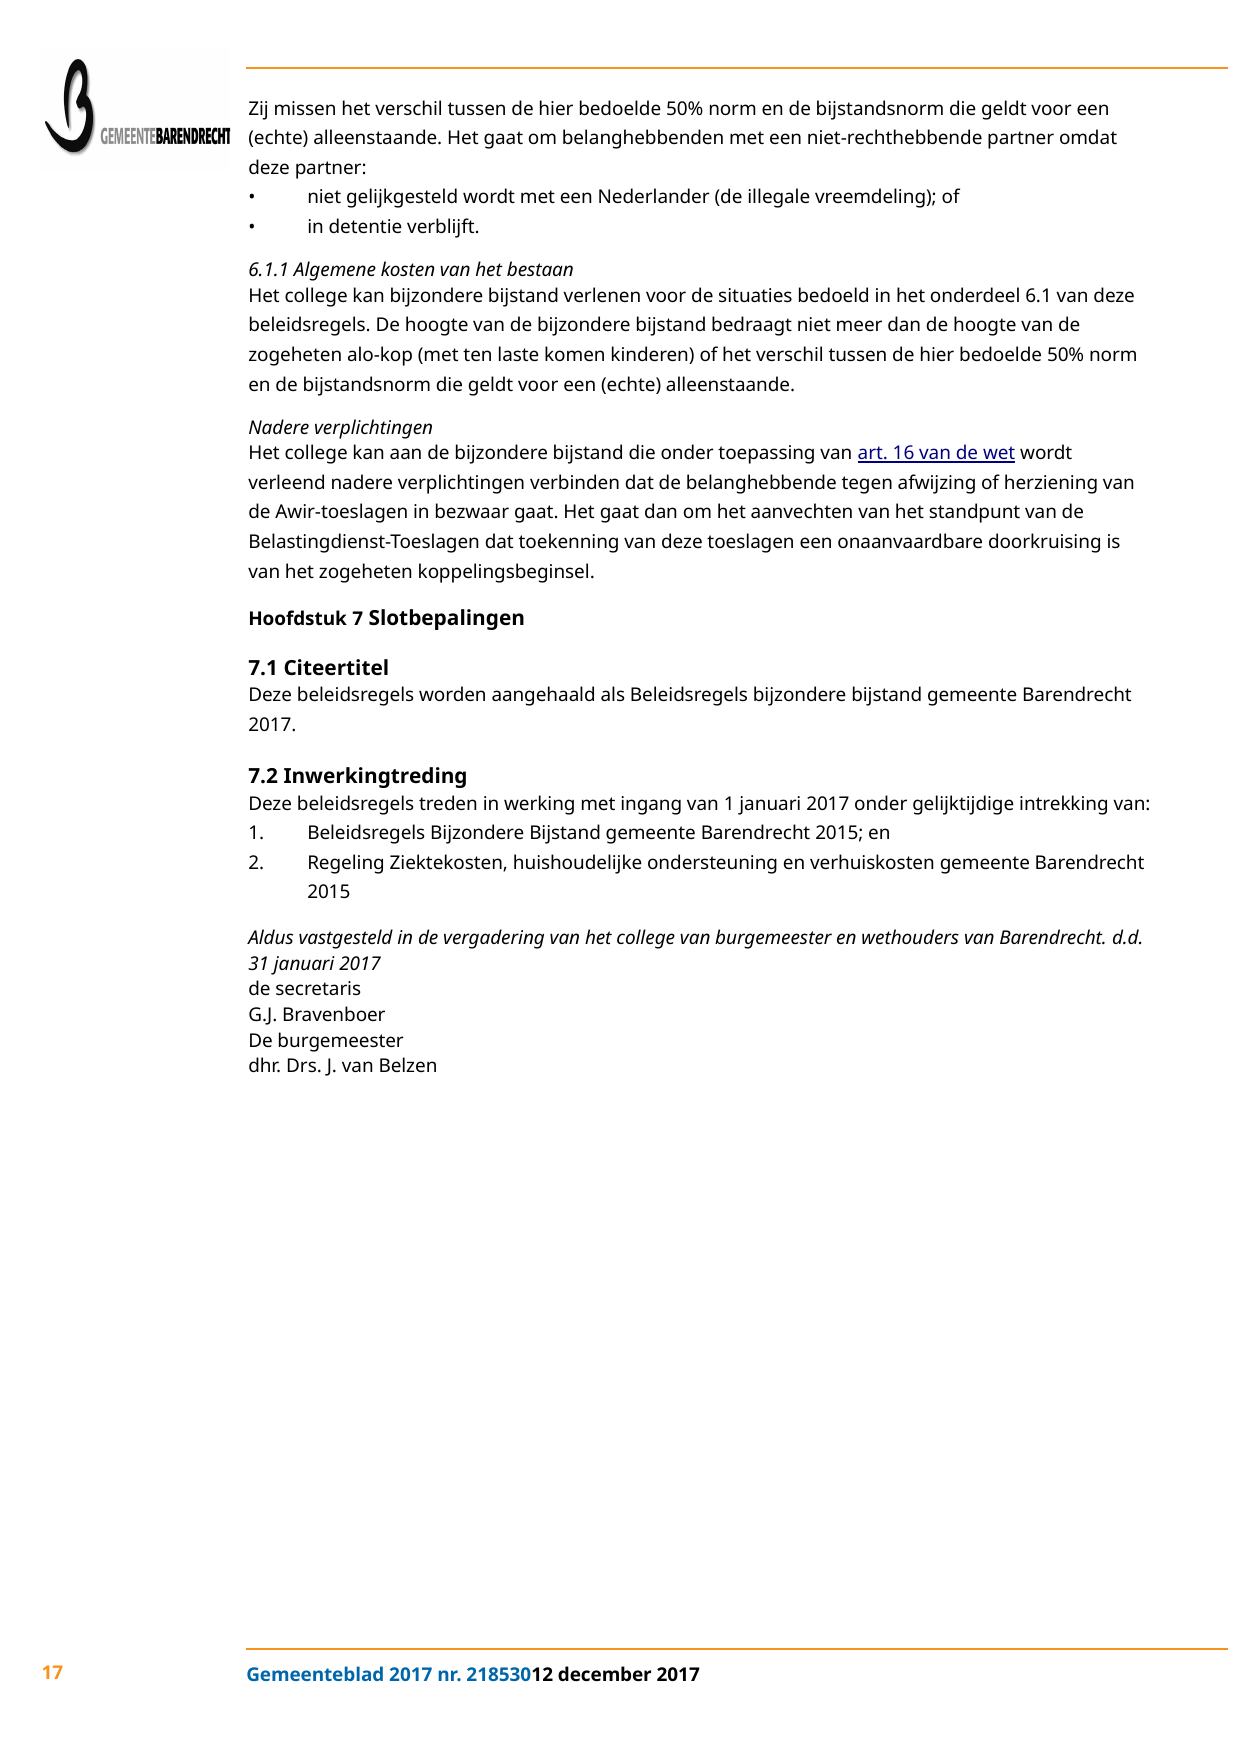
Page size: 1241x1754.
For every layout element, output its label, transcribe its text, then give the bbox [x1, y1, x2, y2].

list Beleidsregels Bijzondere Bijstand gemeente Barendrecht 2015; en [248, 819, 1152, 845]
text De burgemeester [248, 1027, 1152, 1053]
text 7.1 Citeertitel [248, 653, 1152, 681]
text de secretaris [248, 976, 1152, 1001]
list niet gelijkgesteld wordt met een Nederlander (de illegale vreemdeling); of [248, 183, 1152, 209]
text 6.1.1 Algemene kosten van het bestaan [248, 256, 1152, 282]
text Hoofdstuk 7 Slotbepalingen [248, 603, 1152, 632]
list Regeling Ziektekosten, huishoudelijke ondersteuning en verhuiskosten gemeente Barendrecht 2015 [248, 849, 1152, 904]
text dhr. Drs. J. van Belzen [248, 1053, 1152, 1078]
text G.J. Bravenboer [248, 1001, 1152, 1027]
text Aldus vastgesteld in de vergadering van het college van burgemeester en wethouders van Barendrecht. d.d. 31 januari 2017 [248, 924, 1152, 976]
text Het college kan bijzondere bijstand verlenen voor de situaties bedoeld in het onderdeel 6.1 van deze beleidsregels. De hoogte van de bijzondere bijstand bedraagt niet meer dan de hoogte van de zogeheten alo-kop (met ten laste komen kinderen) of het verschil tussen de hier bedoelde 50% norm en de bijstandsnorm die geldt voor een (echte) alleenstaande. [248, 282, 1152, 396]
text Deze beleidsregels treden in werking met ingang van 1 januari 2017 onder gelijktijdige intrekking van: [248, 790, 1152, 815]
text Zij missen het verschil tussen de hier bedoelde 50% norm en de bijstandsnorm die geldt voor een (echte) alleenstaande. Het gaat om belanghebbenden met een niet-rechthebbende partner omdat deze partner: [248, 95, 1152, 180]
text 7.2 Inwerkingtreding [248, 761, 1152, 790]
text Nadere verplichtingen [248, 414, 1152, 439]
list in detentie verblijft. [248, 213, 1152, 239]
text Het college kan aan de bijzondere bijstand die onder toepassing van art. 16 van de wet wordt verleend nadere verplichtingen verbinden dat de belanghebbende tegen afwijzing of herziening van de Awir-toeslagen in bezwaar gaat. Het gaat dan om het aanvechten van het standpunt van de Belastingdienst-Toeslagen dat toekenning van deze toeslagen een onaanvaardbare doorkruising is van het zogeheten koppelingsbeginsel. [248, 439, 1152, 584]
picture [41, 47, 231, 172]
text Deze beleidsregels worden aangehaald als Beleidsregels bijzondere bijstand gemeente Barendrecht 2017. [248, 681, 1152, 737]
